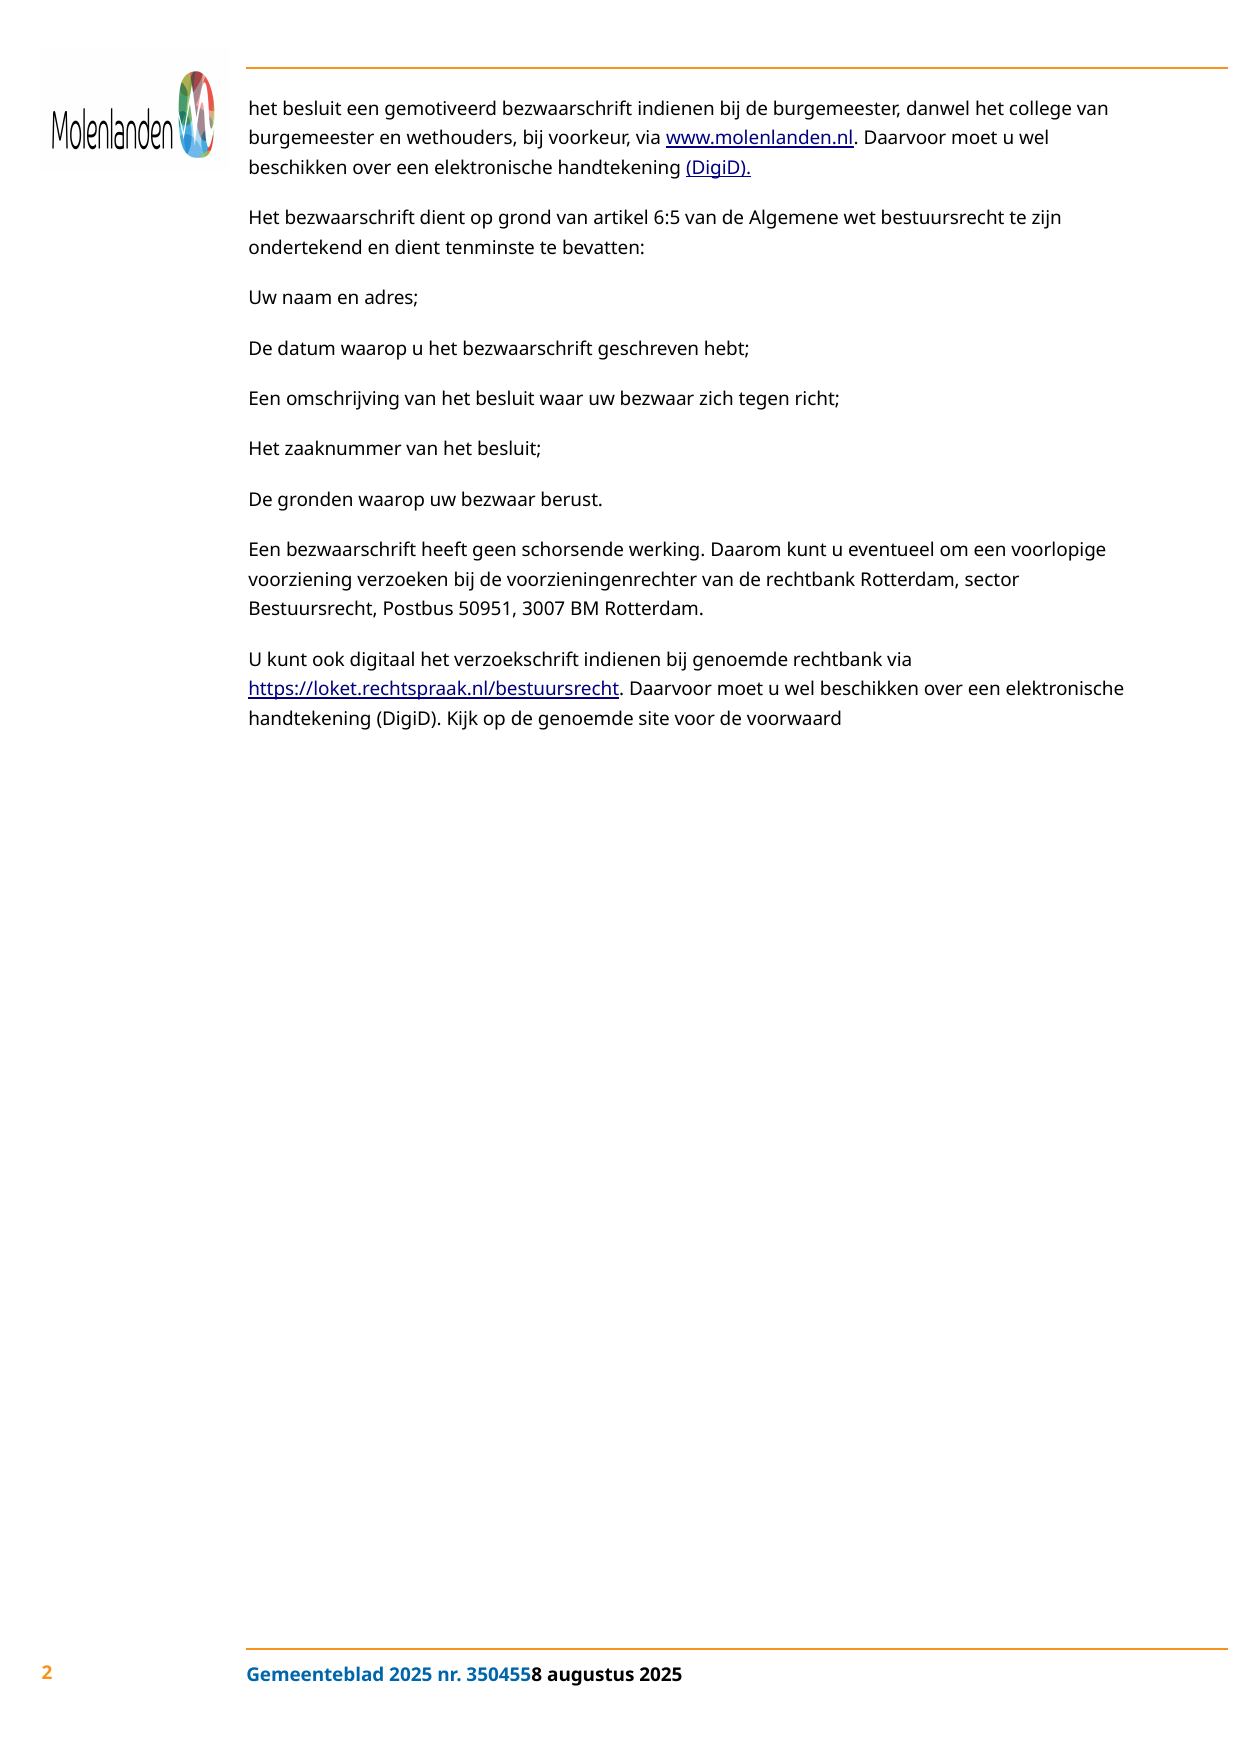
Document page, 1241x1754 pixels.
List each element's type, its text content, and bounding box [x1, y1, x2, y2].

text De gronden waarop uw bezwaar berust. [248, 486, 1152, 512]
text het besluit een gemotiveerd bezwaarschrift indienen bij de burgemeester, danwel het college van burgemeester en wethouders, bij voorkeur, via www.molenlanden.nl. Daarvoor moet u wel beschikken over een elektronische handtekening (DigiD). [248, 95, 1152, 180]
text Het zaaknummer van het besluit; [248, 436, 1152, 461]
text Een omschrijving van het besluit waar uw bezwaar zich tegen richt; [248, 385, 1152, 411]
picture [41, 47, 231, 172]
text Uw naam en adres; [248, 284, 1152, 310]
text Het bezwaarschrift dient op grond van artikel 6:5 van de Algemene wet bestuursrecht te zijn ondertekend en dient tenminste te bevatten: [248, 204, 1152, 260]
text De datum waarop u het bezwaarschrift geschreven hebt; [248, 335, 1152, 361]
text Een bezwaarschrift heeft geen schorsende werking. Daarom kunt u eventueel om een voorlopige voorziening verzoeken bij de voorzieningenrechter van de rechtbank Rotterdam, sector Bestuursrecht, Postbus 50951, 3007 BM Rotterdam. [248, 536, 1152, 621]
text U kunt ook digitaal het verzoekschrift indienen bij genoemde rechtbank via https://loket.rechtspraak.nl/bestuursrecht. Daarvoor moet u wel beschikken over een elektronische handtekening (DigiD). Kijk op de genoemde site voor de voorwaard [248, 646, 1152, 731]
